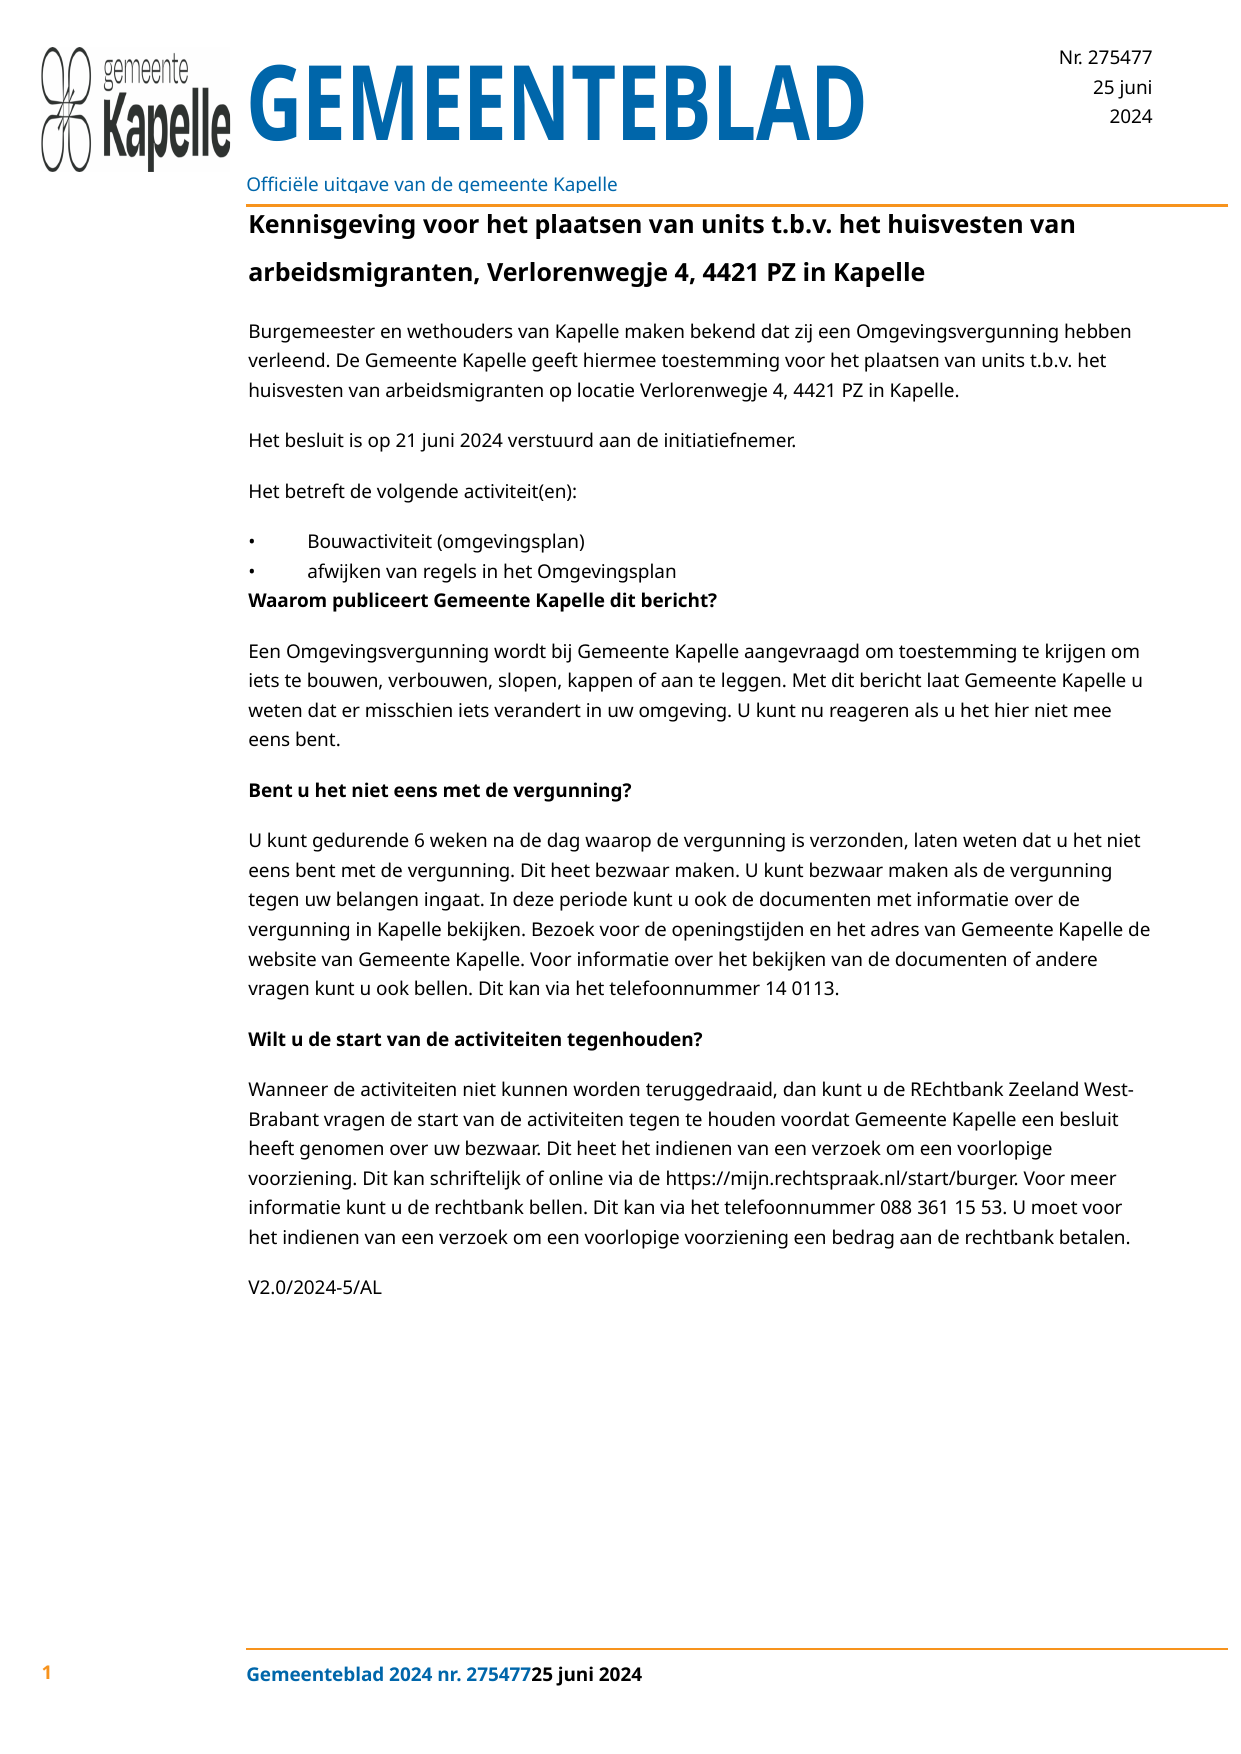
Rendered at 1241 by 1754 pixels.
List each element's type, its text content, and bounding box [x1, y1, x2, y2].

text Waarom publiceert Gemeente Kapelle dit bericht? [248, 587, 1152, 613]
text Wanneer de activiteiten niet kunnen worden teruggedraaid, dan kunt u de REchtbank Zeeland West-Brabant vragen de start van de activiteiten tegen te houden voordat Gemeente Kapelle een besluit heeft genomen over uw bezwaar. Dit heet het indienen van een verzoek om een voorlopige voorziening. Dit kan schriftelijk of online via de https://mijn.rechtspraak.nl/start/burger. Voor meer informatie kunt u de rechtbank bellen. Dit kan via het telefoonnummer 088 361 15 53. U moet voor het indienen van een verzoek om een voorlopige voorziening een bedrag aan de rechtbank betalen. [248, 1076, 1152, 1250]
text Het besluit is op 21 juni 2024 verstuurd aan de initiatiefnemer. [248, 427, 1152, 453]
text Een Omgevingsvergunning wordt bij Gemeente Kapelle aangevraagd om toestemming te krijgen om iets te bouwen, verbouwen, slopen, kappen of aan te leggen. Met dit bericht laat Gemeente Kapelle u weten dat er misschien iets verandert in uw omgeving. U kunt nu reageren als u het hier niet mee eens bent. [248, 638, 1152, 752]
text V2.0/2024-5/AL [248, 1274, 1152, 1300]
list afwijken van regels in het Omgevingsplan [248, 558, 1152, 584]
list Bouwactiviteit (omgevingsplan) [248, 528, 1152, 554]
text Wilt u de start van de activiteiten tegenhouden? [248, 1026, 1152, 1052]
text Het betreft de volgende activiteit(en): [248, 478, 1152, 504]
text U kunt gedurende 6 weken na de dag waarop de vergunning is verzonden, laten weten dat u het niet eens bent met de vergunning. Dit heet bezwaar maken. U kunt bezwaar maken als de vergunning tegen uw belangen ingaat. In deze periode kunt u ook de documenten met informatie over de vergunning in Kapelle bekijken. Bezoek voor de openingstijden en het adres van Gemeente Kapelle de website van Gemeente Kapelle. Voor informatie over het bekijken van de documenten of andere vragen kunt u ook bellen. Dit kan via het telefoonnummer 14 0113. [248, 827, 1152, 1001]
text Bent u het niet eens met de vergunning? [248, 777, 1152, 803]
picture [41, 47, 231, 172]
text Burgemeester en wethouders van Kapelle maken bekend dat zij een Omgevingsvergunning hebben verleend. De Gemeente Kapelle geeft hiermee toestemming voor het plaatsen van units t.b.v. het huisvesten van arbeidsmigranten op locatie Verlorenwegje 4, 4421 PZ in Kapelle. [248, 318, 1152, 403]
text Kennisgeving voor het plaatsen van units t.b.v. het huisvesten van arbeidsmigranten, Verlorenwegje 4, 4421 PZ in Kapelle [248, 207, 1152, 288]
